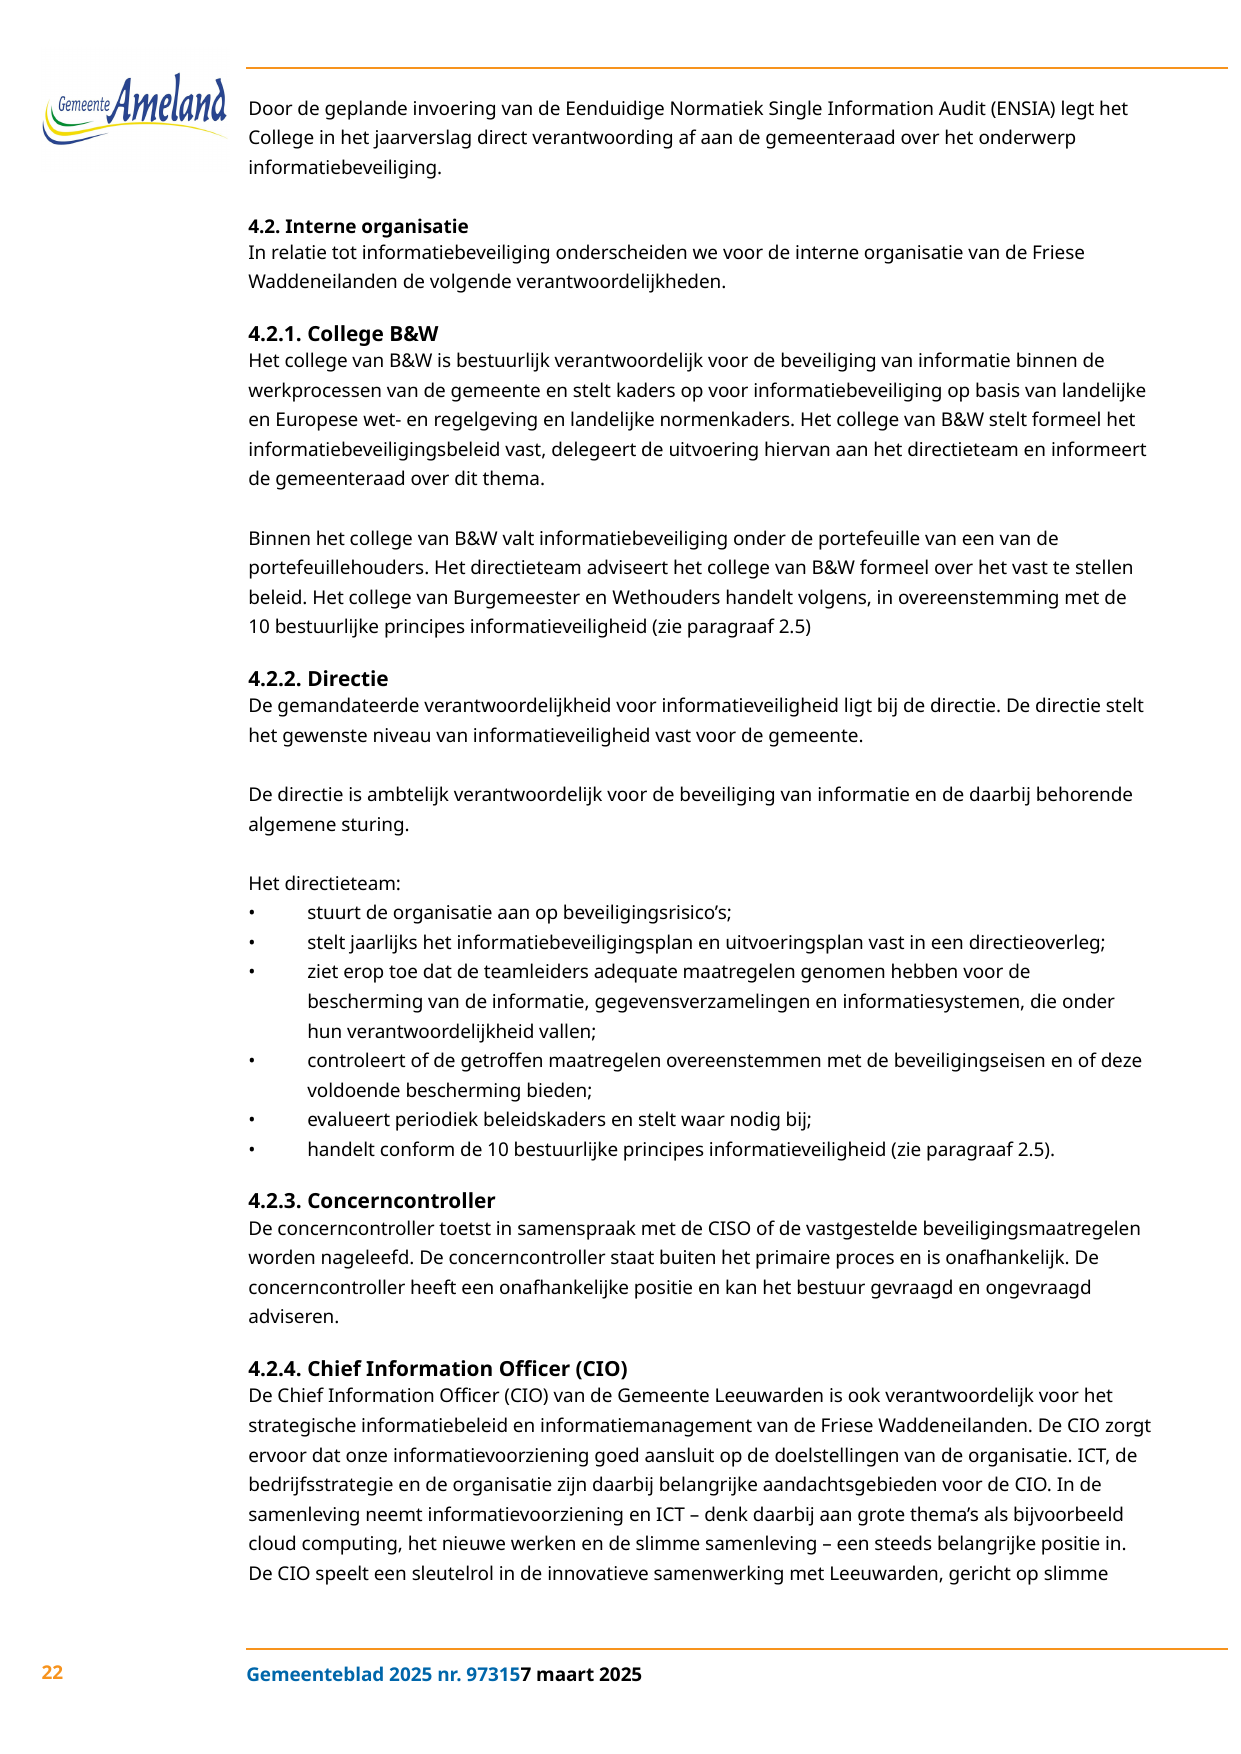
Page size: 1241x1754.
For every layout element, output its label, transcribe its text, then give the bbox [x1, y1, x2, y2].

text 4.2.3. Concerncontroller [248, 1187, 1152, 1215]
list evalueert periodiek beleidskaders en stelt waar nodig bij; [248, 1107, 1152, 1132]
picture [41, 47, 231, 172]
text In relatie tot informatiebeveiliging onderscheiden we voor de interne organisatie van de Friese Waddeneilanden de volgende verantwoordelijkheden. [248, 239, 1152, 294]
list handelt conform de 10 bestuurlijke principes informatieveiligheid (zie paragraaf 2.5). [248, 1136, 1152, 1162]
list controleert of de getroffen maatregelen overeenstemmen met de beveiligingseisen en of deze voldoende bescherming bieden; [248, 1047, 1152, 1103]
list stuurt de organisatie aan op beveiligingsrisico’s; [248, 899, 1152, 925]
text 4.2. Interne organisatie [248, 213, 1152, 239]
text De concerncontroller toetst in samenspraak met de CISO of de vastgestelde beveiligingsmaatregelen worden nageleefd. De concerncontroller staat buiten het primaire proces en is onafhankelijk. De concerncontroller heeft een onafhankelijke positie en kan het bestuur gevraagd en ongevraagd adviseren. [248, 1215, 1152, 1329]
text De directie is ambtelijk verantwoordelijk voor de beveiliging van informatie en de daarbij behorende algemene sturing. [248, 781, 1152, 836]
list ziet erop toe dat de teamleiders adequate maatregelen genomen hebben voor de bescherming van de informatie, gegevensverzamelingen en informatiesystemen, die onder hun verantwoordelijkheid vallen; [248, 959, 1152, 1043]
text Het college van B&W is bestuurlijk verantwoordelijk voor de beveiliging van informatie binnen de werkprocessen van de gemeente en stelt kaders op voor informatiebeveiliging op basis van landelijke en Europese wet- en regelgeving en landelijke normenkaders. Het college van B&W stelt formeel het informatiebeveiligingsbeleid vast, delegeert de uitvoering hiervan aan het directieteam en informeert de gemeenteraad over dit thema. [248, 347, 1152, 491]
text Binnen het college van B&W valt informatiebeveiliging onder de portefeuille van een van de portefeuillehouders. Het directieteam adviseert het college van B&W formeel over het vast te stellen beleid. Het college van Burgemeester en Wethouders handelt volgens, in overeenstemming met de 10 bestuurlijke principes informatieveiligheid (zie paragraaf 2.5) [248, 525, 1152, 639]
text De Chief Information Officer (CIO) van de Gemeente Leeuwarden is ook verantwoordelijk voor het strategische informatiebeleid en informatiemanagement van de Friese Waddeneilanden. De CIO zorgt ervoor dat onze informatievoorziening goed aansluit op de doelstellingen van de organisatie. ICT, de bedrijfsstrategie en de organisatie zijn daarbij belangrijke aandachtsgebieden voor de CIO. In de samenleving neemt informatievoorziening en ICT – denk daarbij aan grote thema’s als bijvoorbeeld cloud computing, het nieuwe werken en de slimme samenleving – een steeds belangrijke positie in. De CIO speelt een sleutelrol in de innovatieve samenwerking met Leeuwarden, gericht op slimme [248, 1383, 1152, 1586]
text 4.2.1. College B&W [248, 319, 1152, 347]
text De gemandateerde verantwoordelijkheid voor informatieveiligheid ligt bij de directie. De directie stelt het gewenste niveau van informatieveiligheid vast voor de gemeente. [248, 692, 1152, 748]
list stelt jaarlijks het informatiebeveiligingsplan en uitvoeringsplan vast in een directieoverleg; [248, 929, 1152, 955]
text Door de geplande invoering van de Eenduidige Normatiek Single Information Audit (ENSIA) legt het College in het jaarverslag direct verantwoording af aan de gemeenteraad over het onderwerp informatiebeveiliging. [248, 95, 1152, 180]
text Het directieteam: [248, 870, 1152, 896]
text 4.2.2. Directie [248, 664, 1152, 692]
text 4.2.4. Chief Information Officer (CIO) [248, 1354, 1152, 1383]
